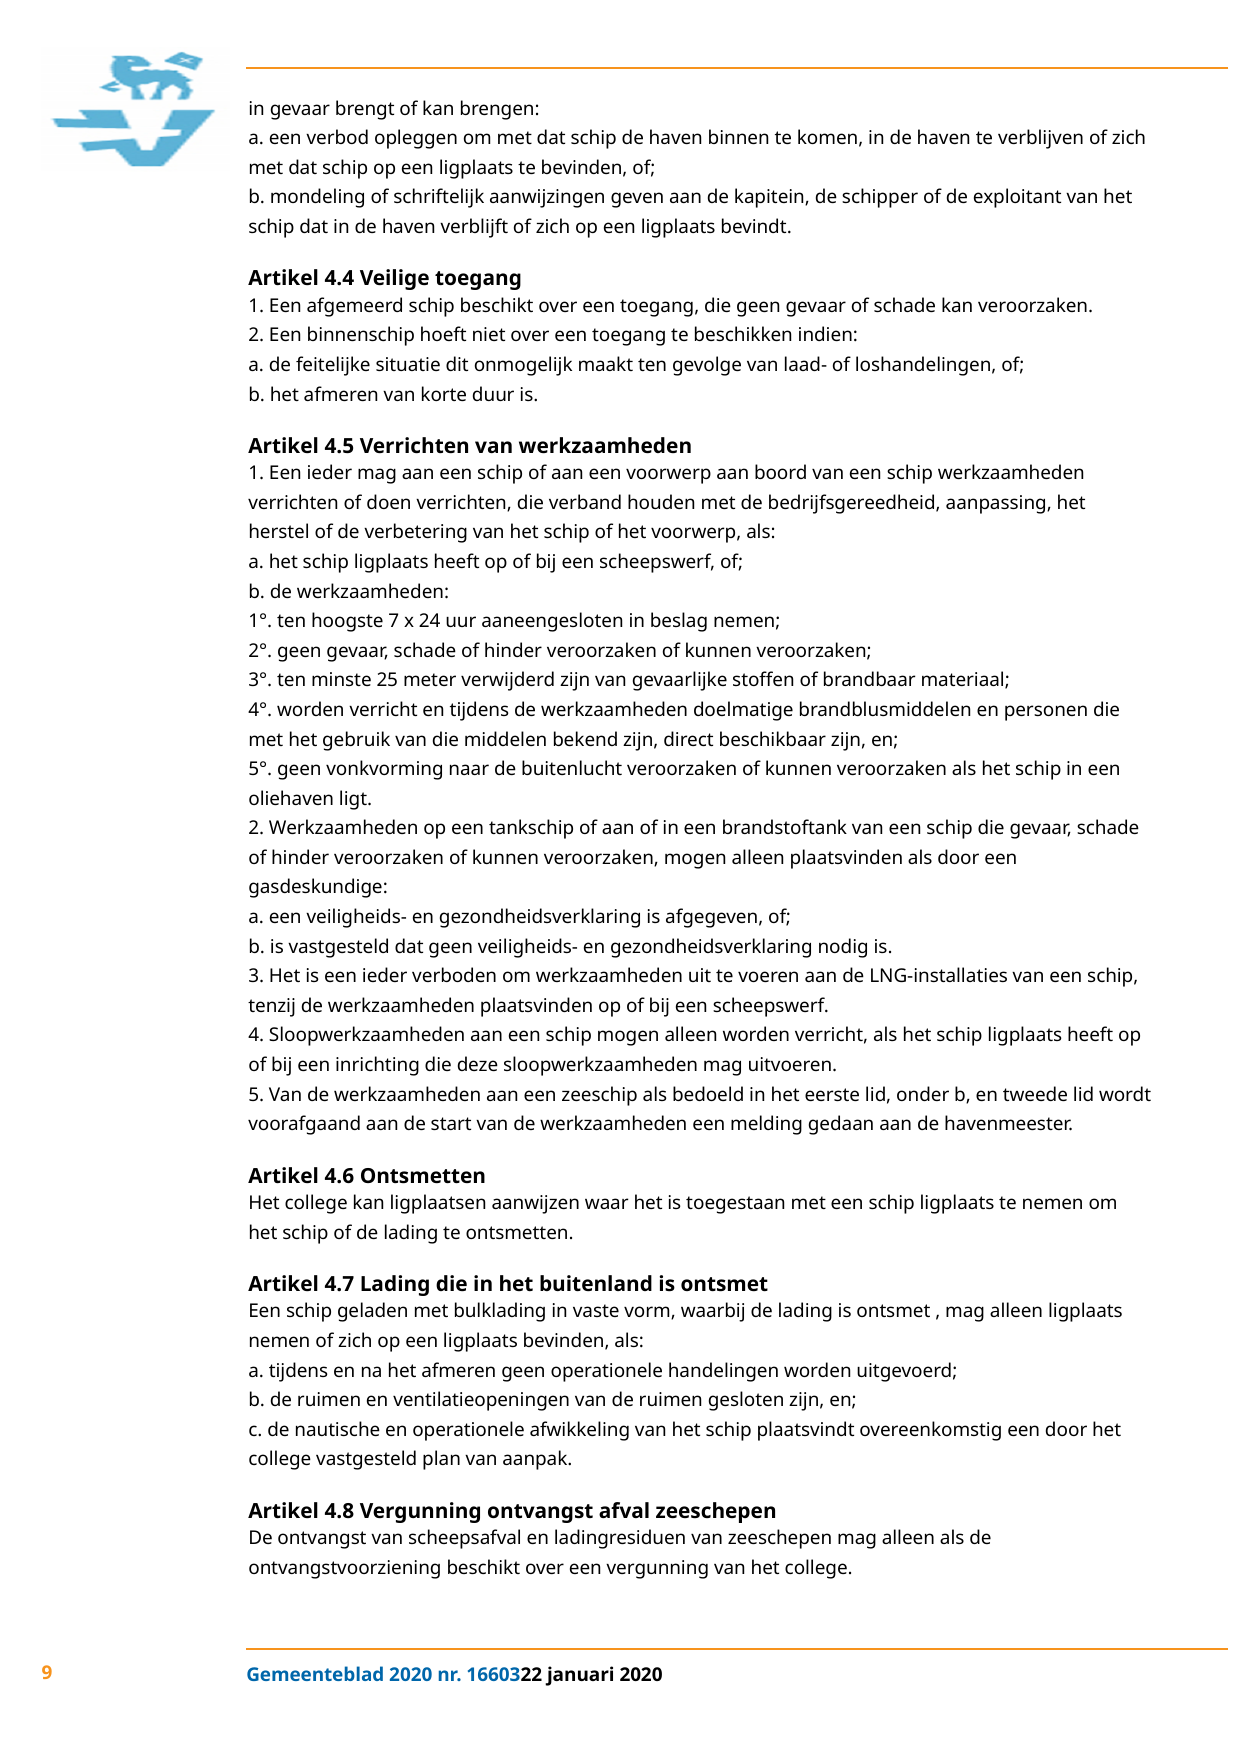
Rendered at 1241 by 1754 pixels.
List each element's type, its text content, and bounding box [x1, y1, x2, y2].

text Artikel 4.8 Vergunning ontvangst afval zeeschepen [248, 1496, 1152, 1524]
text 1. Een ieder mag aan een schip of aan een voorwerp aan boord van een schip werkzaamheden verrichten of doen verrichten, die verband houden met de bedrijfsgereedheid, aanpassing, het herstel of de verbetering van het schip of het voorwerp, als: [248, 459, 1152, 544]
text a. tijdens en na het afmeren geen operationele handelingen worden uitgevoerd; [248, 1357, 1152, 1383]
text 1°. ten hoogste 7 x 24 uur aaneengesloten in beslag nemen; [248, 607, 1152, 633]
picture [41, 47, 231, 172]
text 5°. geen vonkvorming naar de buitenlucht veroorzaken of kunnen veroorzaken als het schip in een oliehaven ligt. [248, 755, 1152, 811]
text b. de ruimen en ventilatieopeningen van de ruimen gesloten zijn, en; [248, 1386, 1152, 1412]
text 4. Sloopwerkzaamheden aan een schip mogen alleen worden verricht, als het schip ligplaats heeft op of bij een inrichting die deze sloopwerkzaamheden mag uitvoeren. [248, 1022, 1152, 1077]
text Een schip geladen met bulklading in vaste vorm, waarbij de lading is ontsmet , mag alleen ligplaats nemen of zich op een ligplaats bevinden, als: [248, 1298, 1152, 1353]
text b. is vastgesteld dat geen veiligheids- en gezondheidsverklaring nodig is. [248, 933, 1152, 959]
text 4°. worden verricht en tijdens de werkzaamheden doelmatige brandblusmiddelen en personen die met het gebruik van die middelen bekend zijn, direct beschikbaar zijn, en; [248, 696, 1152, 752]
text Het college kan ligplaatsen aanwijzen waar het is toegestaan met een schip ligplaats te nemen om het schip of de lading te ontsmetten. [248, 1189, 1152, 1244]
text Artikel 4.6 Ontsmetten [248, 1161, 1152, 1189]
text Artikel 4.5 Verrichten van werkzaamheden [248, 431, 1152, 459]
text De ontvangst van scheepsafval en ladingresiduen van zeeschepen mag alleen als de ontvangstvoorziening beschikt over een vergunning van het college. [248, 1524, 1152, 1580]
text a. een verbod opleggen om met dat schip de haven binnen te komen, in de haven te verblijven of zich met dat schip op een ligplaats te bevinden, of; [248, 124, 1152, 180]
text a. het schip ligplaats heeft op of bij een scheepswerf, of; [248, 548, 1152, 574]
text a. de feitelijke situatie dit onmogelijk maakt ten gevolge van laad- of loshandelingen, of; [248, 351, 1152, 377]
text 2. Een binnenschip hoeft niet over een toegang te beschikken indien: [248, 322, 1152, 347]
text Artikel 4.4 Veilige toegang [248, 263, 1152, 292]
text 3°. ten minste 25 meter verwijderd zijn van gevaarlijke stoffen of brandbaar materiaal; [248, 667, 1152, 692]
text a. een veiligheids- en gezondheidsverklaring is afgegeven, of; [248, 903, 1152, 929]
text b. het afmeren van korte duur is. [248, 381, 1152, 406]
text in gevaar brengt of kan brengen: [248, 95, 1152, 121]
text 2°. geen gevaar, schade of hinder veroorzaken of kunnen veroorzaken; [248, 637, 1152, 663]
text 3. Het is een ieder verboden om werkzaamheden uit te voeren aan de LNG-installaties van een schip, tenzij de werkzaamheden plaatsvinden op of bij een scheepswerf. [248, 962, 1152, 1018]
text Artikel 4.7 Lading die in het buitenland is ontsmet [248, 1269, 1152, 1298]
text b. de werkzaamheden: [248, 578, 1152, 604]
text b. mondeling of schriftelijk aanwijzingen geven aan de kapitein, de schipper of de exploitant van het schip dat in de haven verblijft of zich op een ligplaats bevindt. [248, 183, 1152, 239]
text 1. Een afgemeerd schip beschikt over een toegang, die geen gevaar of schade kan veroorzaken. [248, 292, 1152, 318]
text 2. Werkzaamheden op een tankschip of aan of in een brandstoftank van een schip die gevaar, schade of hinder veroorzaken of kunnen veroorzaken, mogen alleen plaatsvinden als door een gasdeskundige: [248, 814, 1152, 899]
text c. de nautische en operationele afwikkeling van het schip plaatsvindt overeenkomstig een door het college vastgesteld plan van aanpak. [248, 1416, 1152, 1471]
text 5. Van de werkzaamheden aan een zeeschip als bedoeld in het eerste lid, onder b, en tweede lid wordt voorafgaand aan de start van de werkzaamheden een melding gedaan aan de havenmeester. [248, 1081, 1152, 1136]
